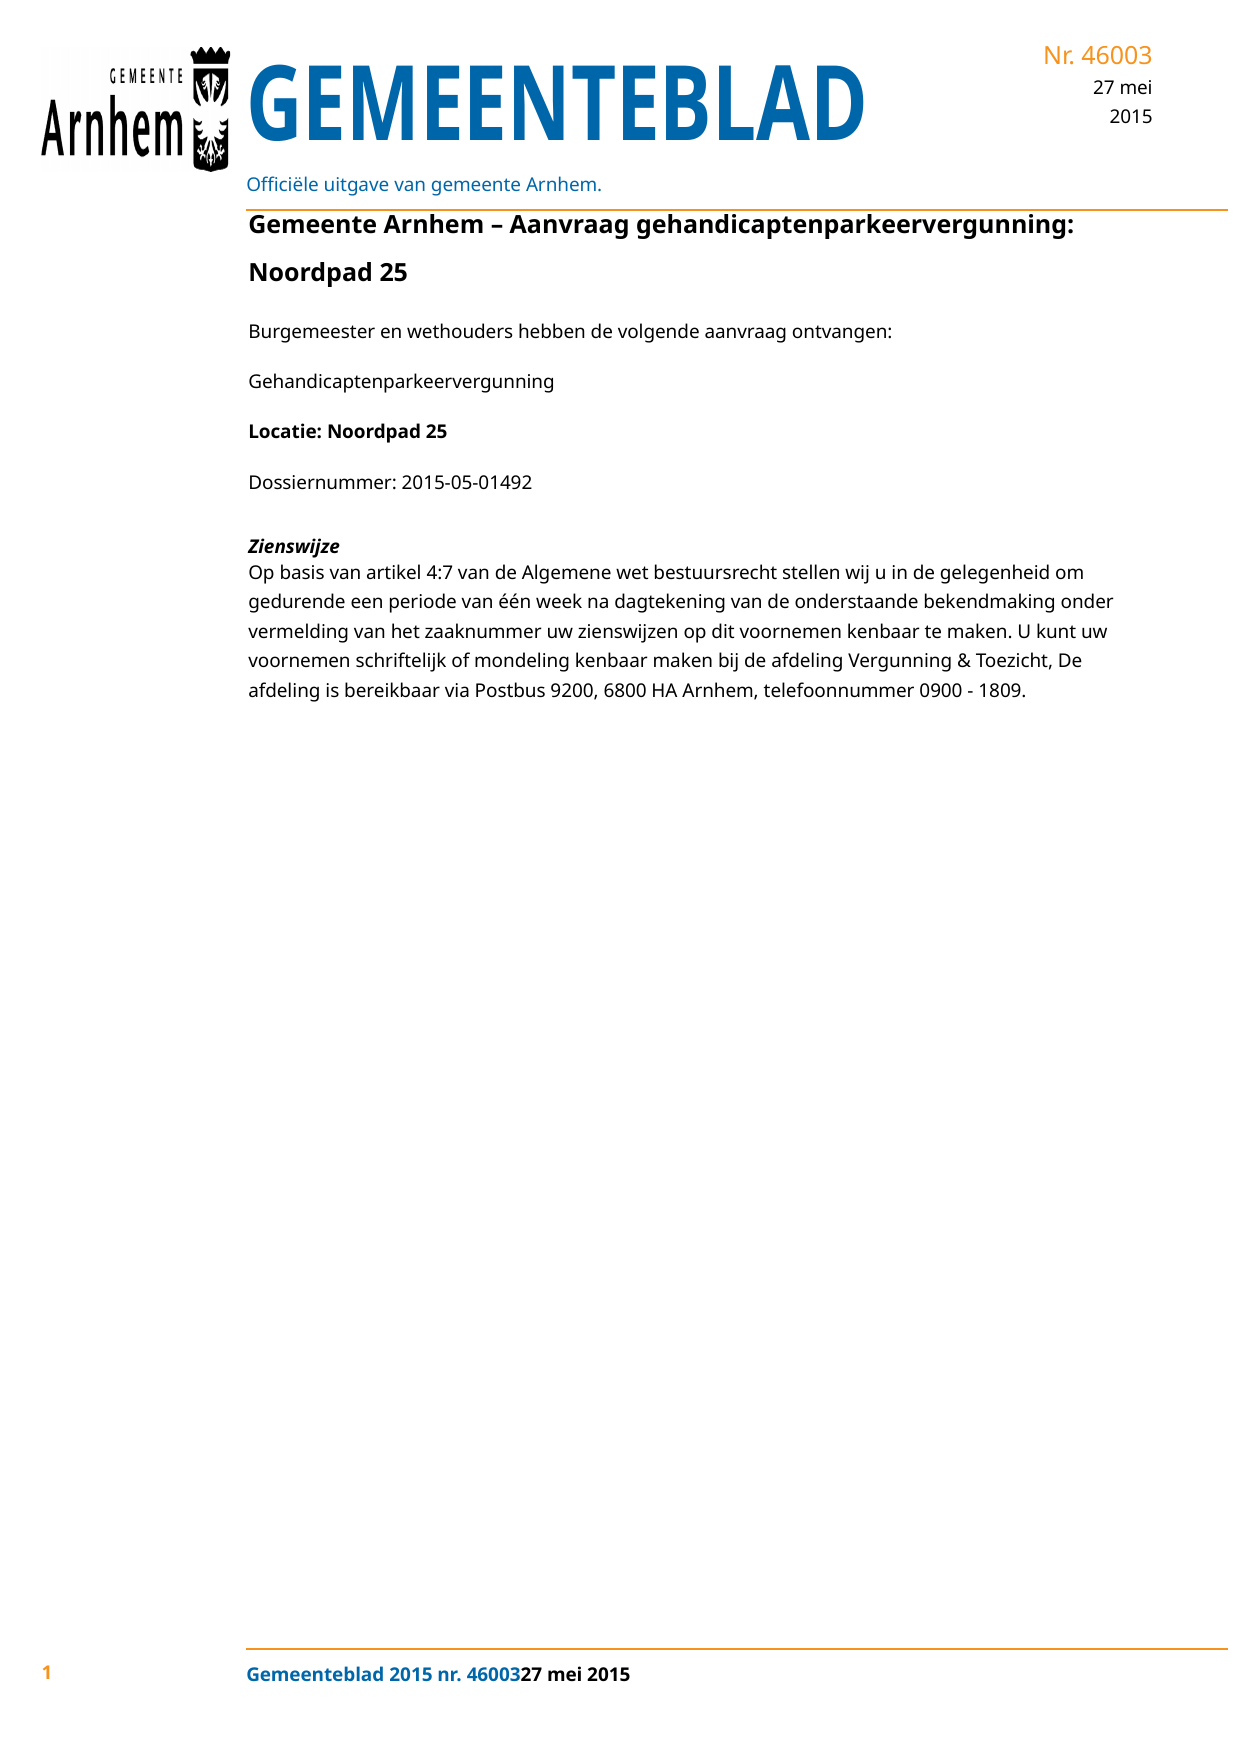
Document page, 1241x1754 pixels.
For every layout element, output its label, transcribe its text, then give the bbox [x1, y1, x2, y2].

text Dossiernummer: 2015-05-01492 [248, 469, 1152, 495]
text Locatie: Noordpad 25 [248, 419, 1152, 444]
text Gehandicaptenparkeervergunning [248, 368, 1152, 394]
text Op basis van artikel 4:7 van de Algemene wet bestuursrecht stellen wij u in de gelegenheid om gedurende een periode van één week na dagtekening van de onderstaande bekendmaking onder vermelding van het zaaknummer uw zienswijzen op dit voornemen kenbaar te maken. U kunt uw voornemen schriftelijk of mondeling kenbaar maken bij de afdeling Vergunning & Toezicht, De afdeling is bereikbaar via Postbus 9200, 6800 HA Arnhem, telefoonnummer 0900 - 1809. [248, 559, 1152, 703]
text Burgemeester en wethouders hebben de volgende aanvraag ontvangen: [248, 318, 1152, 344]
text Gemeente Arnhem – Aanvraag gehandicaptenparkeervergunning: Noordpad 25 [248, 211, 1152, 288]
picture [41, 47, 231, 172]
text Zienswijze [248, 533, 1152, 559]
